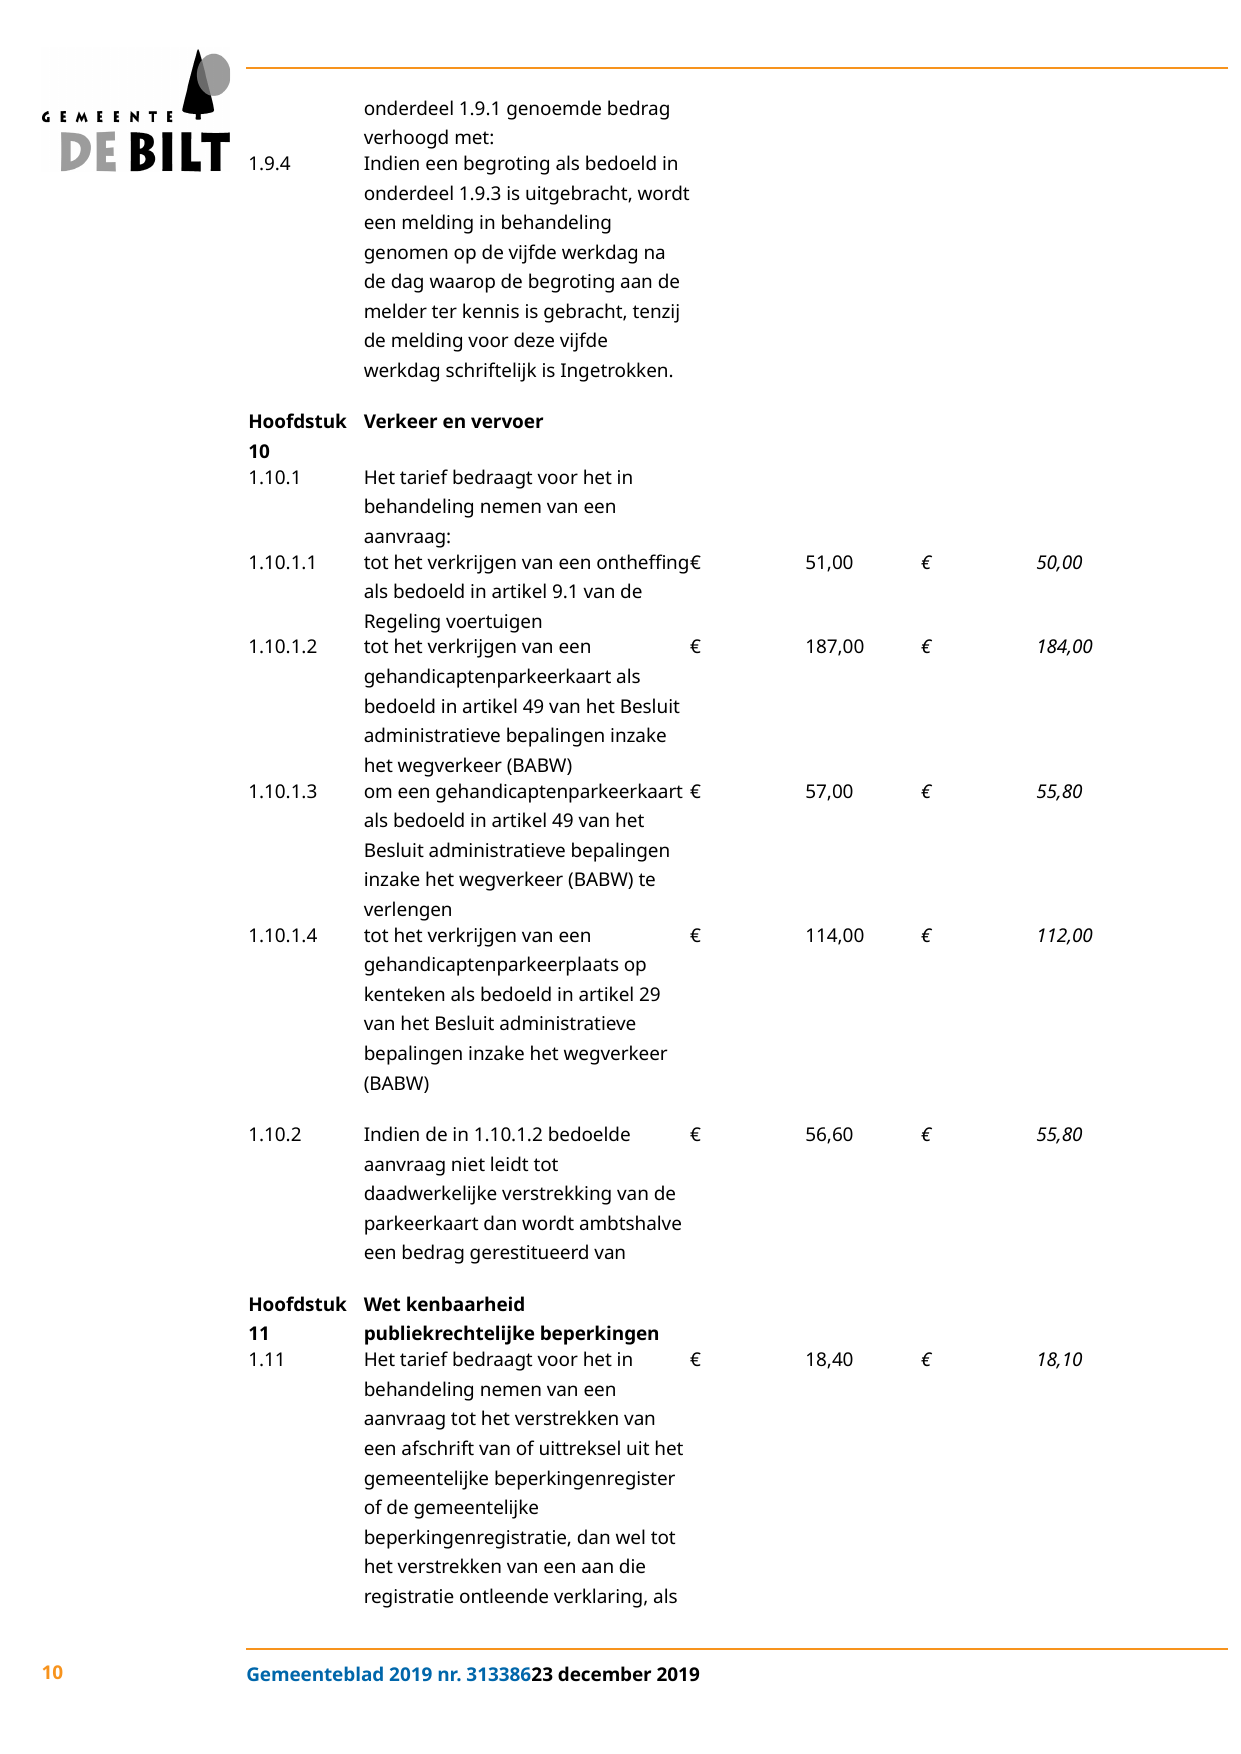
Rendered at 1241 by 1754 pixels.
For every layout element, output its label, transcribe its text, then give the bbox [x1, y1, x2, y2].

table_cell € [921, 634, 1036, 778]
table_cell 1.10.2 [248, 1121, 363, 1265]
table_cell [921, 1096, 1036, 1121]
table_cell € [690, 922, 805, 1096]
table_cell [921, 95, 1036, 150]
table_cell 56,60 [805, 1121, 921, 1265]
table_cell tot het verkrijgen van een gehandicaptenparkeerplaats op kenteken als bedoeld in artikel 29 van het Besluit administratieve bepalingen inzake het wegverkeer (BABW) [364, 922, 690, 1096]
table_cell [805, 464, 921, 549]
table_cell [690, 409, 805, 464]
table_cell [248, 1096, 363, 1121]
table_cell [1036, 1265, 1152, 1291]
table_cell [805, 1265, 921, 1291]
table_cell € [690, 778, 805, 922]
table_cell [690, 150, 805, 383]
table_cell Wet kenbaarheid publiekrechtelijke beperkingen [364, 1291, 690, 1346]
table_cell 55,80 [1036, 778, 1152, 922]
table_cell [690, 1096, 805, 1121]
table_cell € [921, 778, 1036, 922]
table_cell 50,00 [1036, 549, 1152, 634]
table_cell 18,40 [805, 1346, 921, 1609]
table_cell tot het verkrijgen van een gehandicaptenparkeerkaart als bedoeld in artikel 49 van het Besluit administratieve bepalingen inzake het wegverkeer (BABW) [364, 634, 690, 778]
picture [41, 47, 231, 172]
table_cell € [690, 549, 805, 634]
table_cell Indien een begroting als bedoeld in onderdeel 1.9.3 is uitgebracht, wordt een melding in behandeling genomen op de vijfde werkdag na de dag waarop de begroting aan de melder ter kennis is gebracht, tenzij de melding voor deze vijfde werkdag schriftelijk is Ingetrokken. [364, 150, 690, 383]
table_cell [248, 95, 363, 150]
table_cell [364, 383, 690, 409]
table_cell € [921, 549, 1036, 634]
table_cell 1.9.4 [248, 150, 363, 383]
table_cell [690, 1291, 805, 1346]
table_cell 1.10.1.3 [248, 778, 363, 922]
table_cell [805, 1096, 921, 1121]
table_cell € [690, 1121, 805, 1265]
table_cell Verkeer en vervoer [364, 409, 690, 464]
table_cell Hoofdstuk 11 [248, 1291, 363, 1346]
table_cell Het tarief bedraagt voor het in behandeling nemen van een aanvraag: [364, 464, 690, 549]
table_cell [690, 464, 805, 549]
table_cell 55,80 [1036, 1121, 1152, 1265]
table_cell [1036, 95, 1152, 150]
table_cell € [921, 922, 1036, 1096]
table_cell onderdeel 1.9.1 genoemde bedrag verhoogd met: [364, 95, 690, 150]
table_cell 1.11 [248, 1346, 363, 1609]
table_cell 1.10.1.4 [248, 922, 363, 1096]
table_cell 187,00 [805, 634, 921, 778]
table_cell tot het verkrijgen van een ontheffing als bedoeld in artikel 9.1 van de Regeling voertuigen [364, 549, 690, 634]
table_cell [921, 1291, 1036, 1346]
table_cell Hoofdstuk 10 [248, 409, 363, 464]
table_cell [921, 383, 1036, 409]
table_cell [805, 1291, 921, 1346]
table_cell 1.10.1.2 [248, 634, 363, 778]
table_cell [1036, 1291, 1152, 1346]
table_cell [1036, 150, 1152, 383]
table_cell [921, 464, 1036, 549]
table_cell 51,00 [805, 549, 921, 634]
table_cell Het tarief bedraagt voor het in behandeling nemen van een aanvraag tot het verstrekken van een afschrift van of uittreksel uit het gemeentelijke beperkingenregister of de gemeentelijke beperkingenregistratie, dan wel tot het verstrekken van een aan die registratie ontleende verklaring, als [364, 1346, 690, 1609]
table_cell [805, 150, 921, 383]
table_cell [248, 383, 363, 409]
table_cell [805, 383, 921, 409]
table_cell [921, 409, 1036, 464]
table_cell [690, 95, 805, 150]
table_cell € [690, 1346, 805, 1609]
table_cell [1036, 464, 1152, 549]
table_cell 1.10.1 [248, 464, 363, 549]
table_cell om een gehandicaptenparkeerkaart als bedoeld in artikel 49 van het Besluit administratieve bepalingen inzake het wegverkeer (BABW) te verlengen [364, 778, 690, 922]
table_cell € [921, 1346, 1036, 1609]
table_cell [690, 383, 805, 409]
table_cell [805, 409, 921, 464]
table_cell [921, 150, 1036, 383]
table_cell 114,00 [805, 922, 921, 1096]
table_cell [364, 1265, 690, 1291]
table_cell [248, 1265, 363, 1291]
table_cell Indien de in 1.10.1.2 bedoelde aanvraag niet leidt tot daadwerkelijke verstrekking van de parkeerkaart dan wordt ambtshalve een bedrag gerestitueerd van [364, 1121, 690, 1265]
table_cell [364, 1096, 690, 1121]
table_cell 57,00 [805, 778, 921, 922]
table_cell [1036, 1096, 1152, 1121]
table_cell [1036, 383, 1152, 409]
table_cell 18,10 [1036, 1346, 1152, 1609]
table_cell 184,00 [1036, 634, 1152, 778]
table_cell € [690, 634, 805, 778]
table_cell [1036, 409, 1152, 464]
table_cell 1.10.1.1 [248, 549, 363, 634]
table_cell [921, 1265, 1036, 1291]
table_cell € [921, 1121, 1036, 1265]
table_cell [690, 1265, 805, 1291]
table_cell [805, 95, 921, 150]
table_cell 112,00 [1036, 922, 1152, 1096]
